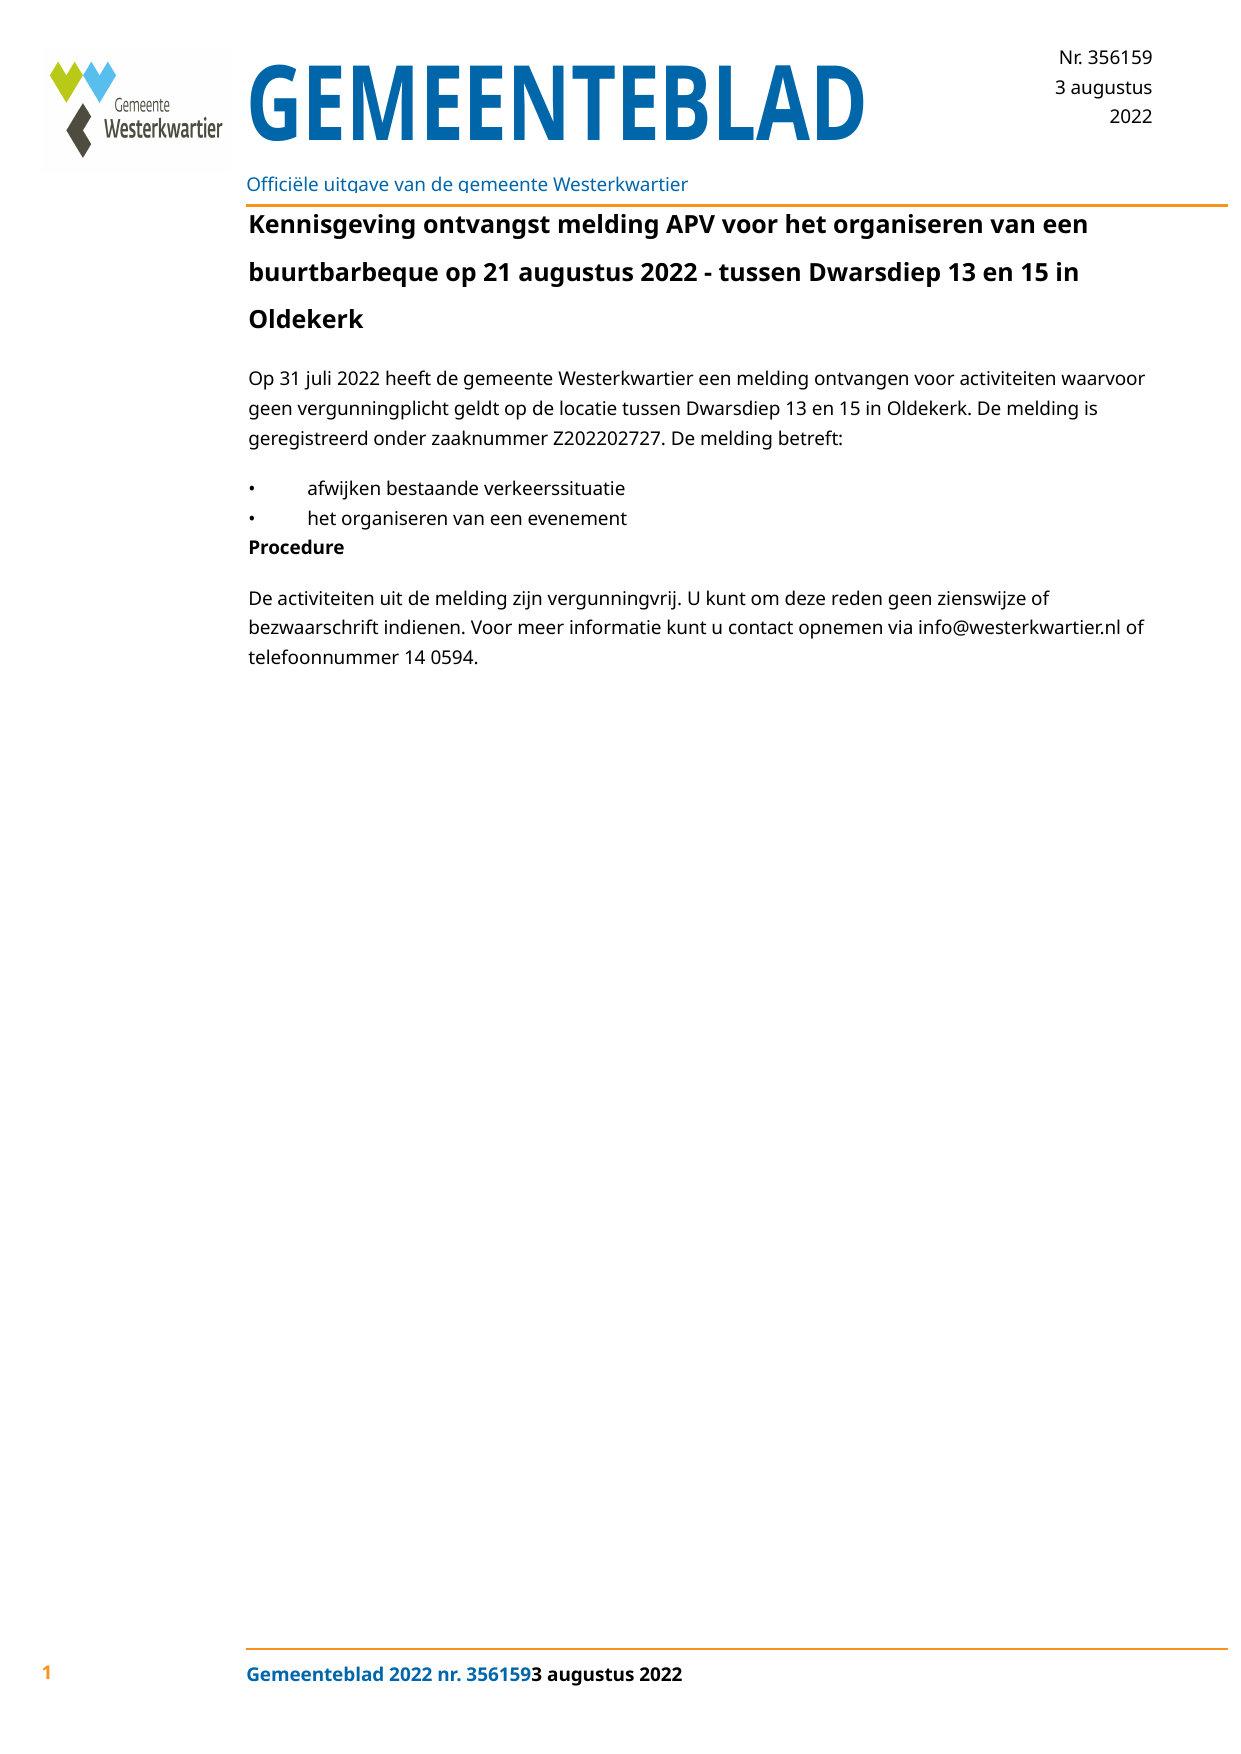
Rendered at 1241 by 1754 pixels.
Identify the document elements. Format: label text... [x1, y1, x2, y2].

text Procedure [248, 534, 1152, 560]
list afwijken bestaande verkeerssituatie [248, 475, 1152, 501]
text De activiteiten uit de melding zijn vergunningvrij. U kunt om deze reden geen zienswijze of bezwaarschrift indienen. Voor meer informatie kunt u contact opnemen via info@westerkwartier.nl of telefoonnummer 14 0594. [248, 585, 1152, 669]
list het organiseren van een evenement [248, 505, 1152, 530]
picture [41, 47, 231, 172]
text Op 31 juli 2022 heeft de gemeente Westerkwartier een melding ontvangen voor activiteiten waarvoor geen vergunningplicht geldt op de locatie tussen Dwarsdiep 13 en 15 in Oldekerk. De melding is geregistreerd onder zaaknummer Z202202727. De melding betreft: [248, 366, 1152, 450]
text Kennisgeving ontvangst melding APV voor het organiseren van een buurtbarbeque op 21 augustus 2022 - tussen Dwarsdiep 13 en 15 in Oldekerk [248, 207, 1152, 336]
